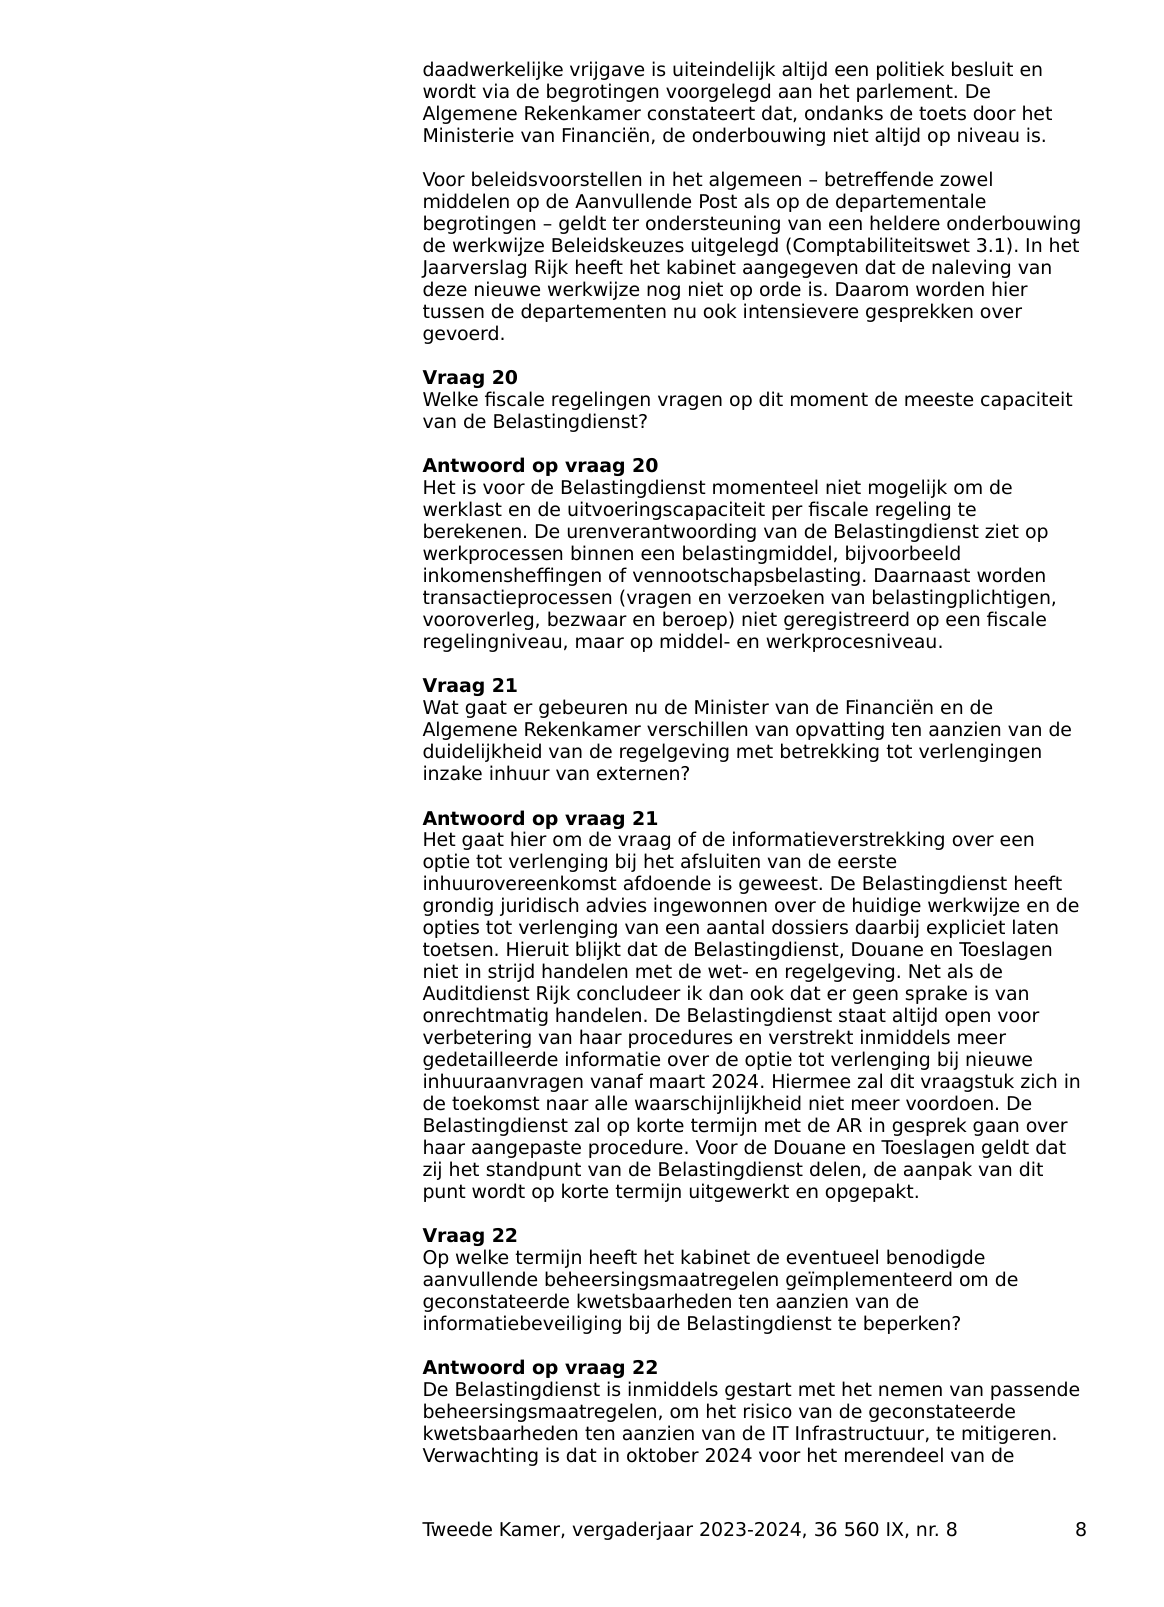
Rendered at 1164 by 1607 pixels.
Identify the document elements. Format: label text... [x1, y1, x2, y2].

text Het is voor de Belastingdienst momenteel niet mogelijk om de werklast en de uitvoeringscapaciteit per fiscale regeling te berekenen. De urenverantwoording van de Belastingdienst ziet op werkprocessen binnen een belastingmiddel, bijvoorbeeld inkomensheffingen of vennootschapsbelasting. Daarnaast worden transactieprocessen (vragen en verzoeken van belastingplichtigen, vooroverleg, bezwaar en beroep) niet geregistreerd op een fiscale regelingniveau, maar op middel- en werkprocesniveau. [422, 477, 1087, 653]
text Antwoord op vraag 20 [422, 455, 1087, 477]
text Vraag 21 [422, 675, 1087, 697]
text Op welke termijn heeft het kabinet de eventueel benodigde aanvullende beheersingsmaatregelen geïmplementeerd om de geconstateerde kwetsbaarheden ten aanzien van de informatiebeveiliging bij de Belastingdienst te beperken? [422, 1247, 1087, 1335]
text Antwoord op vraag 21 [422, 807, 1087, 829]
text Welke fiscale regelingen vragen op dit moment de meeste capaciteit van de Belastingdienst? [422, 389, 1087, 433]
text De Belastingdienst is inmiddels gestart met het nemen van passende beheersingsmaatregelen, om het risico van de geconstateerde kwetsbaarheden ten aanzien van de IT Infrastructuur, te mitigeren. Verwachting is dat in oktober 2024 voor het merendeel van de [422, 1379, 1087, 1467]
text Antwoord op vraag 22 [422, 1357, 1087, 1379]
text Vraag 20 [422, 367, 1087, 389]
text daadwerkelijke vrijgave is uiteindelijk altijd een politiek besluit en wordt via de begrotingen voorgelegd aan het parlement. De Algemene Rekenkamer constateert dat, ondanks de toets door het Ministerie van Financiën, de onderbouwing niet altijd op niveau is. [422, 59, 1087, 147]
text Vraag 22 [422, 1225, 1087, 1247]
text Voor beleidsvoorstellen in het algemeen – betreffende zowel middelen op de Aanvullende Post als op de departementale begrotingen – geldt ter ondersteuning van een heldere onderbouwing de werkwijze Beleidskeuzes uitgelegd (Comptabiliteitswet 3.1). In het Jaarverslag Rijk heeft het kabinet aangegeven dat de naleving van deze nieuwe werkwijze nog niet op orde is. Daarom worden hier tussen de departementen nu ook intensievere gesprekken over gevoerd. [422, 169, 1087, 345]
text Wat gaat er gebeuren nu de Minister van de Financiën en de Algemene Rekenkamer verschillen van opvatting ten aanzien van de duidelijkheid van de regelgeving met betrekking tot verlengingen inzake inhuur van externen? [422, 697, 1087, 785]
text Het gaat hier om de vraag of de informatieverstrekking over een optie tot verlenging bij het afsluiten van de eerste inhuurovereenkomst afdoende is geweest. De Belastingdienst heeft grondig juridisch advies ingewonnen over de huidige werkwijze en de opties tot verlenging van een aantal dossiers daarbij expliciet laten toetsen. Hieruit blijkt dat de Belastingdienst, Douane en Toeslagen niet in strijd handelen met de wet- en regelgeving. Net als de Auditdienst Rijk concludeer ik dan ook dat er geen sprake is van onrechtmatig handelen. De Belastingdienst staat altijd open voor verbetering van haar procedures en verstrekt inmiddels meer gedetailleerde informatie over de optie tot verlenging bij nieuwe inhuuraanvragen vanaf maart 2024. Hiermee zal dit vraagstuk zich in de toekomst naar alle waarschijnlijkheid niet meer voordoen. De Belastingdienst zal op korte termijn met de AR in gesprek gaan over haar aangepaste procedure. Voor de Douane en Toeslagen geldt dat zij het standpunt van de Belastingdienst delen, de aanpak van dit punt wordt op korte termijn uitgewerkt en opgepakt. [422, 829, 1087, 1203]
